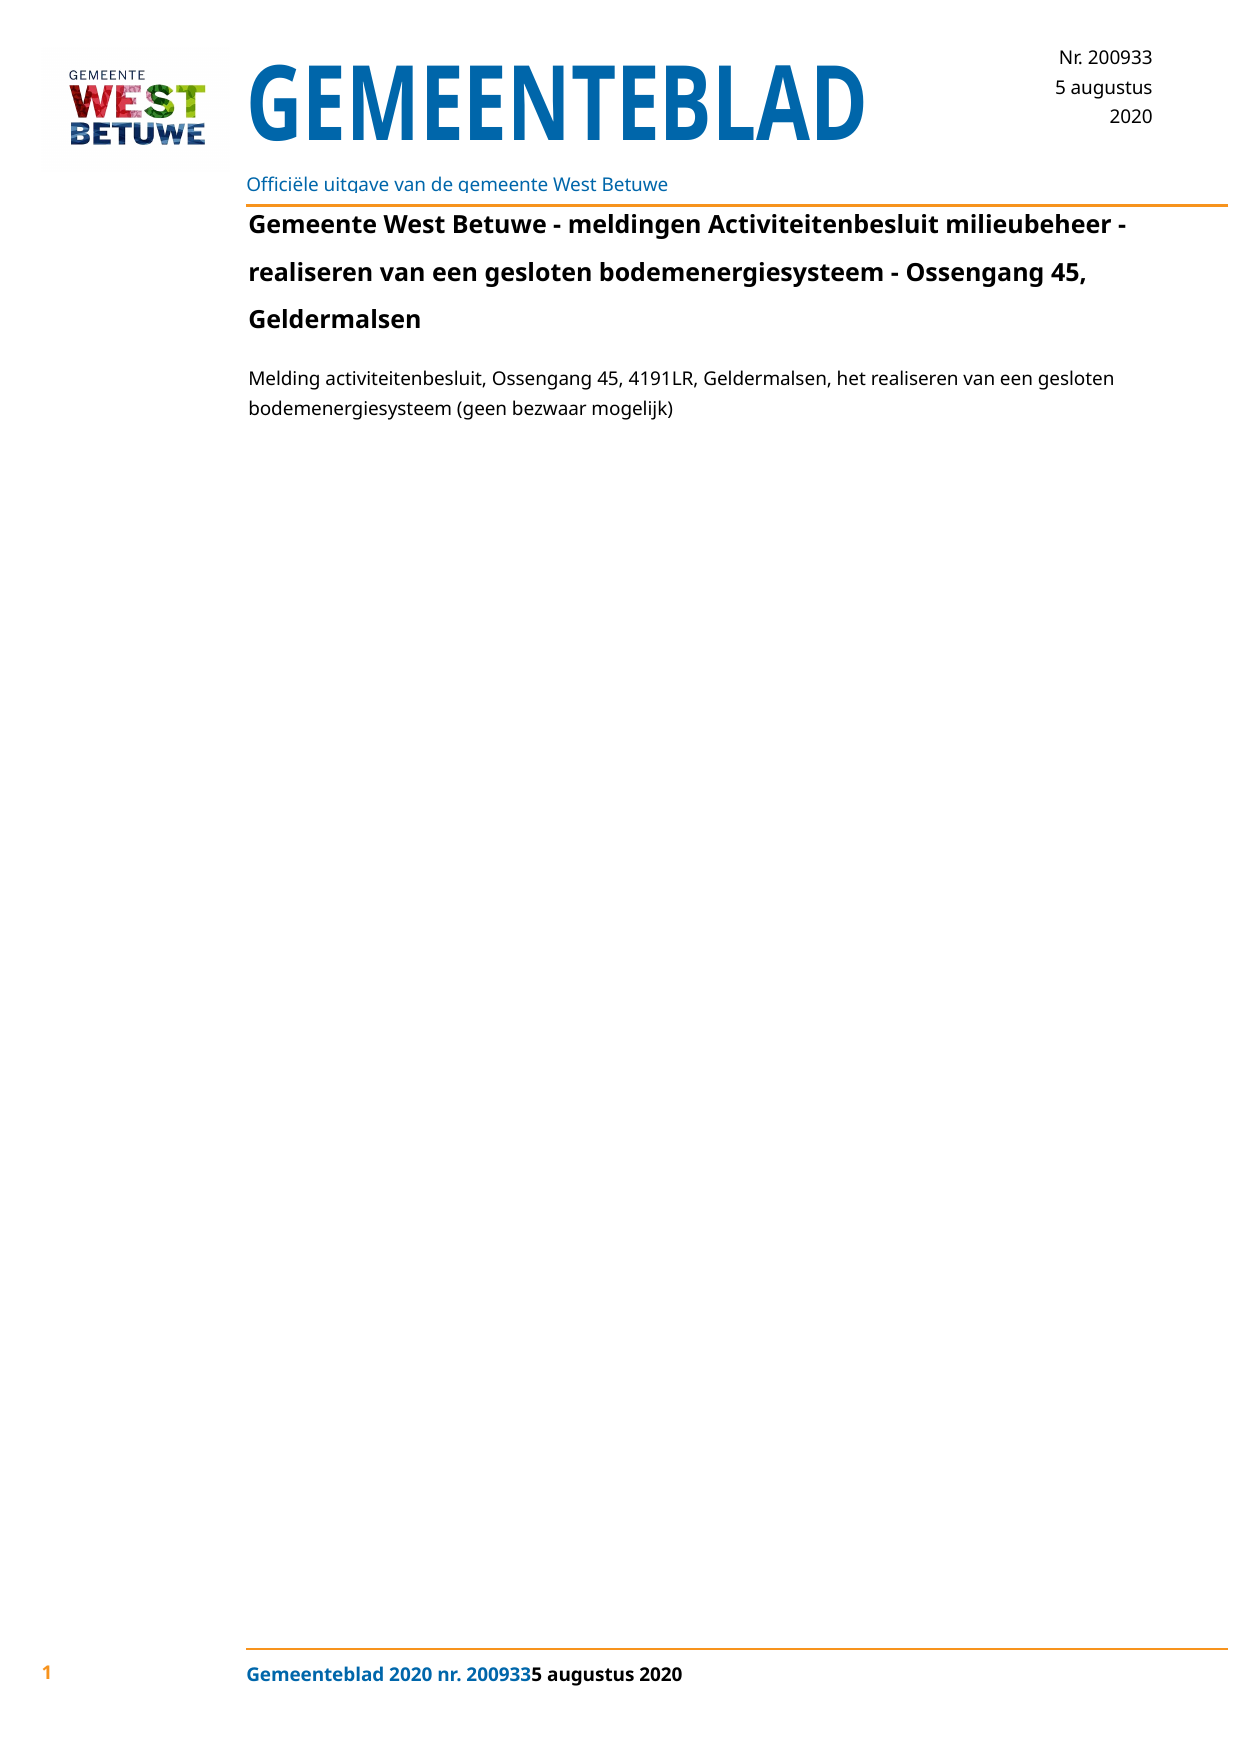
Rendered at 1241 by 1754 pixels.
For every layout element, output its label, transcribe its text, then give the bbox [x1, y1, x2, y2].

picture [41, 47, 231, 172]
text Gemeente West Betuwe - meldingen Activiteitenbesluit milieubeheer - realiseren van een gesloten bodemenergiesysteem - Ossengang 45, Geldermalsen [248, 207, 1152, 336]
text Melding activiteitenbesluit, Ossengang 45, 4191LR, Geldermalsen, het realiseren van een gesloten bodemenergiesysteem (geen bezwaar mogelijk) [248, 366, 1152, 421]
